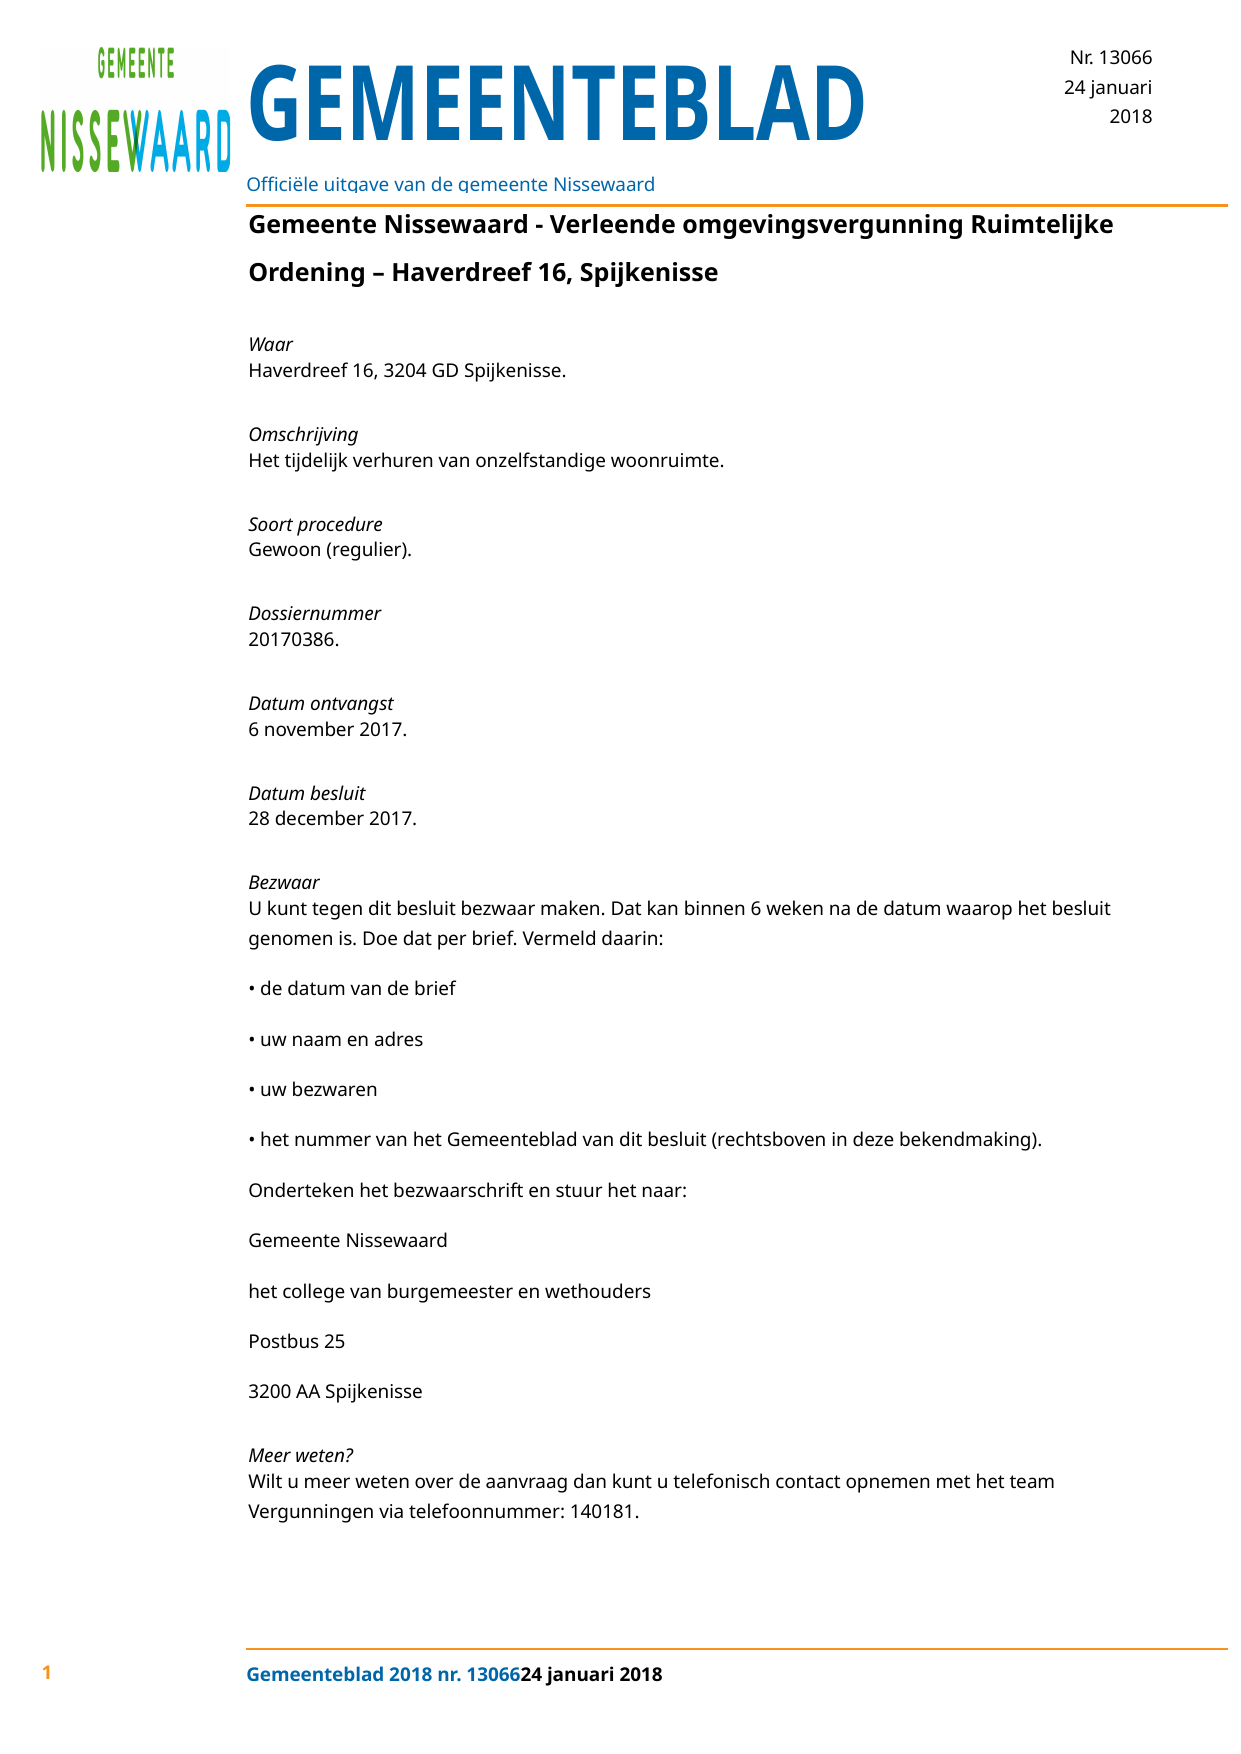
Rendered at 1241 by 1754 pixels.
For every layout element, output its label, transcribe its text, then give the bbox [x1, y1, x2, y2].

text U kunt tegen dit besluit bezwaar maken. Dat kan binnen 6 weken na de datum waarop het besluit genomen is. Doe dat per brief. Vermeld daarin: [248, 895, 1152, 951]
text Haverdreef 16, 3204 GD Spijkenisse. [248, 357, 1152, 383]
text 3200 AA Spijkenisse [248, 1379, 1152, 1404]
picture [201, 122, 206, 138]
text Onderteken het bezwaarschrift en stuur het naar: [248, 1177, 1152, 1203]
text • de datum van de brief [248, 975, 1152, 1001]
text Het tijdelijk verhuren van onzelfstandige woonruimte. [248, 447, 1152, 473]
text 6 november 2017. [248, 716, 1152, 742]
text Waar [248, 331, 1152, 357]
text Gewoon (regulier). [248, 537, 1152, 562]
picture [154, 157, 165, 172]
text Datum besluit [248, 780, 1152, 806]
text • het nummer van het Gemeenteblad van dit besluit (rechtsboven in deze bekendmaking). [248, 1127, 1152, 1152]
text het college van burgemeester en wethouders [248, 1278, 1152, 1303]
text Dossiernummer [248, 601, 1152, 626]
picture [41, 47, 231, 172]
picture [176, 157, 187, 172]
text 20170386. [248, 626, 1152, 652]
text • uw naam en adres [248, 1026, 1152, 1051]
text Postbus 25 [248, 1328, 1152, 1354]
text Soort procedure [248, 511, 1152, 537]
text Datum ontvangst [248, 690, 1152, 716]
text • uw bezwaren [248, 1076, 1152, 1102]
text Omschrijving [248, 421, 1152, 447]
picture [222, 122, 227, 160]
text Meer weten? [248, 1443, 1152, 1468]
text Gemeente Nissewaard - Verleende omgevingsvergunning Ruimtelijke Ordening – Haverdreef 16, Spijkenisse [248, 207, 1152, 288]
text Bezwaar [248, 869, 1152, 895]
picture [200, 151, 206, 172]
text 28 december 2017. [248, 806, 1152, 831]
text Wilt u meer weten over de aanvraag dan kunt u telefonisch contact opnemen met het team Vergunningen via telefoonnummer: 140181. [248, 1468, 1152, 1524]
text Gemeente Nissewaard [248, 1227, 1152, 1253]
